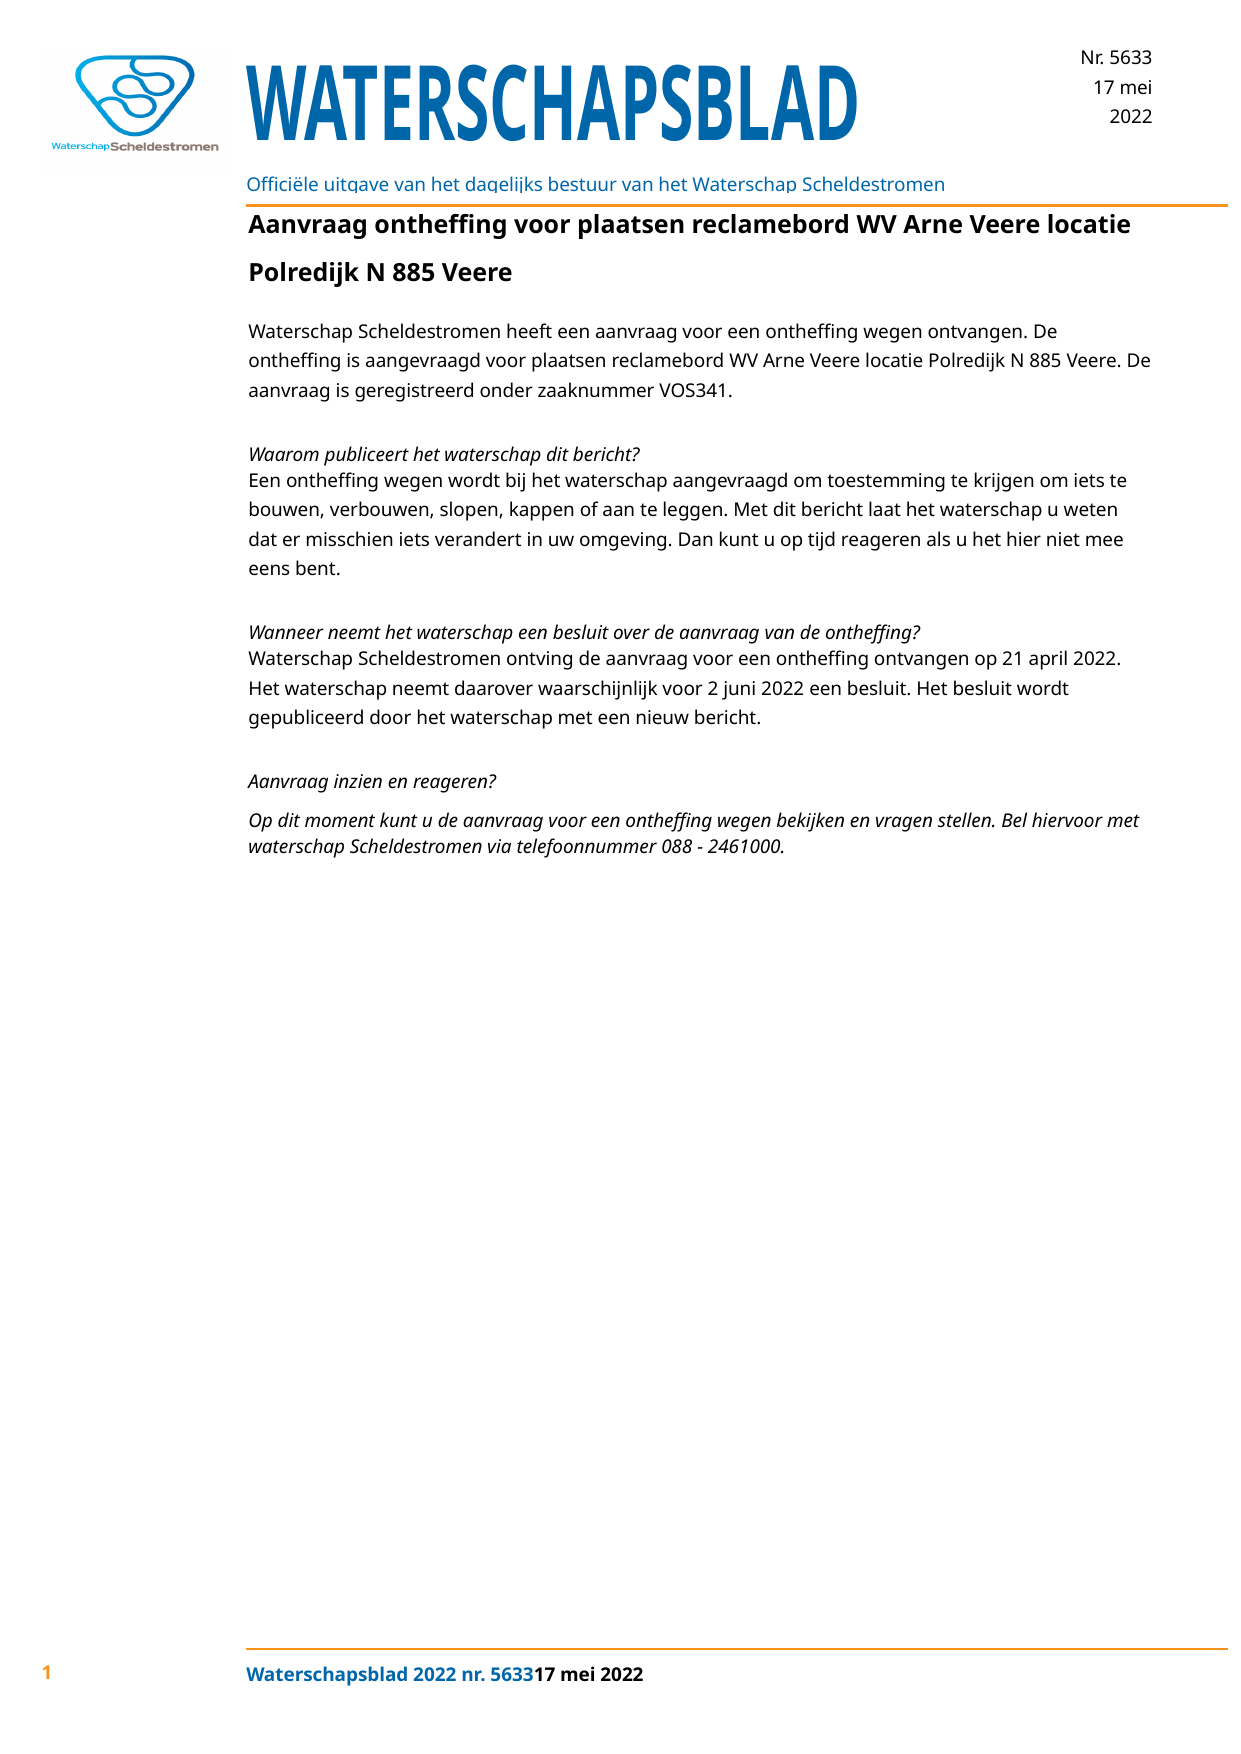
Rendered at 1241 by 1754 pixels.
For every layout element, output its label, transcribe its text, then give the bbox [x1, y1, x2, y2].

text Aanvraag ontheffing voor plaatsen reclamebord WV Arne Veere locatie Polredijk N 885 Veere [248, 207, 1152, 288]
text Waterschap Scheldestromen ontving de aanvraag voor een ontheffing ontvangen op 21 april 2022. Het waterschap neemt daarover waarschijnlijk voor 2 juni 2022 een besluit. Het besluit wordt gepubliceerd door het waterschap met een nieuw bericht. [248, 645, 1152, 730]
picture [41, 47, 231, 172]
text Wanneer neemt het waterschap een besluit over de aanvraag van de ontheffing? [248, 619, 1152, 645]
text Aanvraag inzien en reageren? [248, 768, 1152, 794]
text Op dit moment kunt u de aanvraag voor een ontheffing wegen bekijken en vragen stellen. Bel hiervoor met waterschap Scheldestromen via telefoonnummer 088 - 2461000. [248, 808, 1152, 859]
text Een ontheffing wegen wordt bij het waterschap aangevraagd om toestemming te krijgen om iets te bouwen, verbouwen, slopen, kappen of aan te leggen. Met dit bericht laat het waterschap u weten dat er misschien iets verandert in uw omgeving. Dan kunt u op tijd reageren als u het hier niet mee eens bent. [248, 467, 1152, 581]
text Waarom publiceert het waterschap dit bericht? [248, 441, 1152, 467]
text Waterschap Scheldestromen heeft een aanvraag voor een ontheffing wegen ontvangen. De ontheffing is aangevraagd voor plaatsen reclamebord WV Arne Veere locatie Polredijk N 885 Veere. De aanvraag is geregistreerd onder zaaknummer VOS341. [248, 318, 1152, 403]
